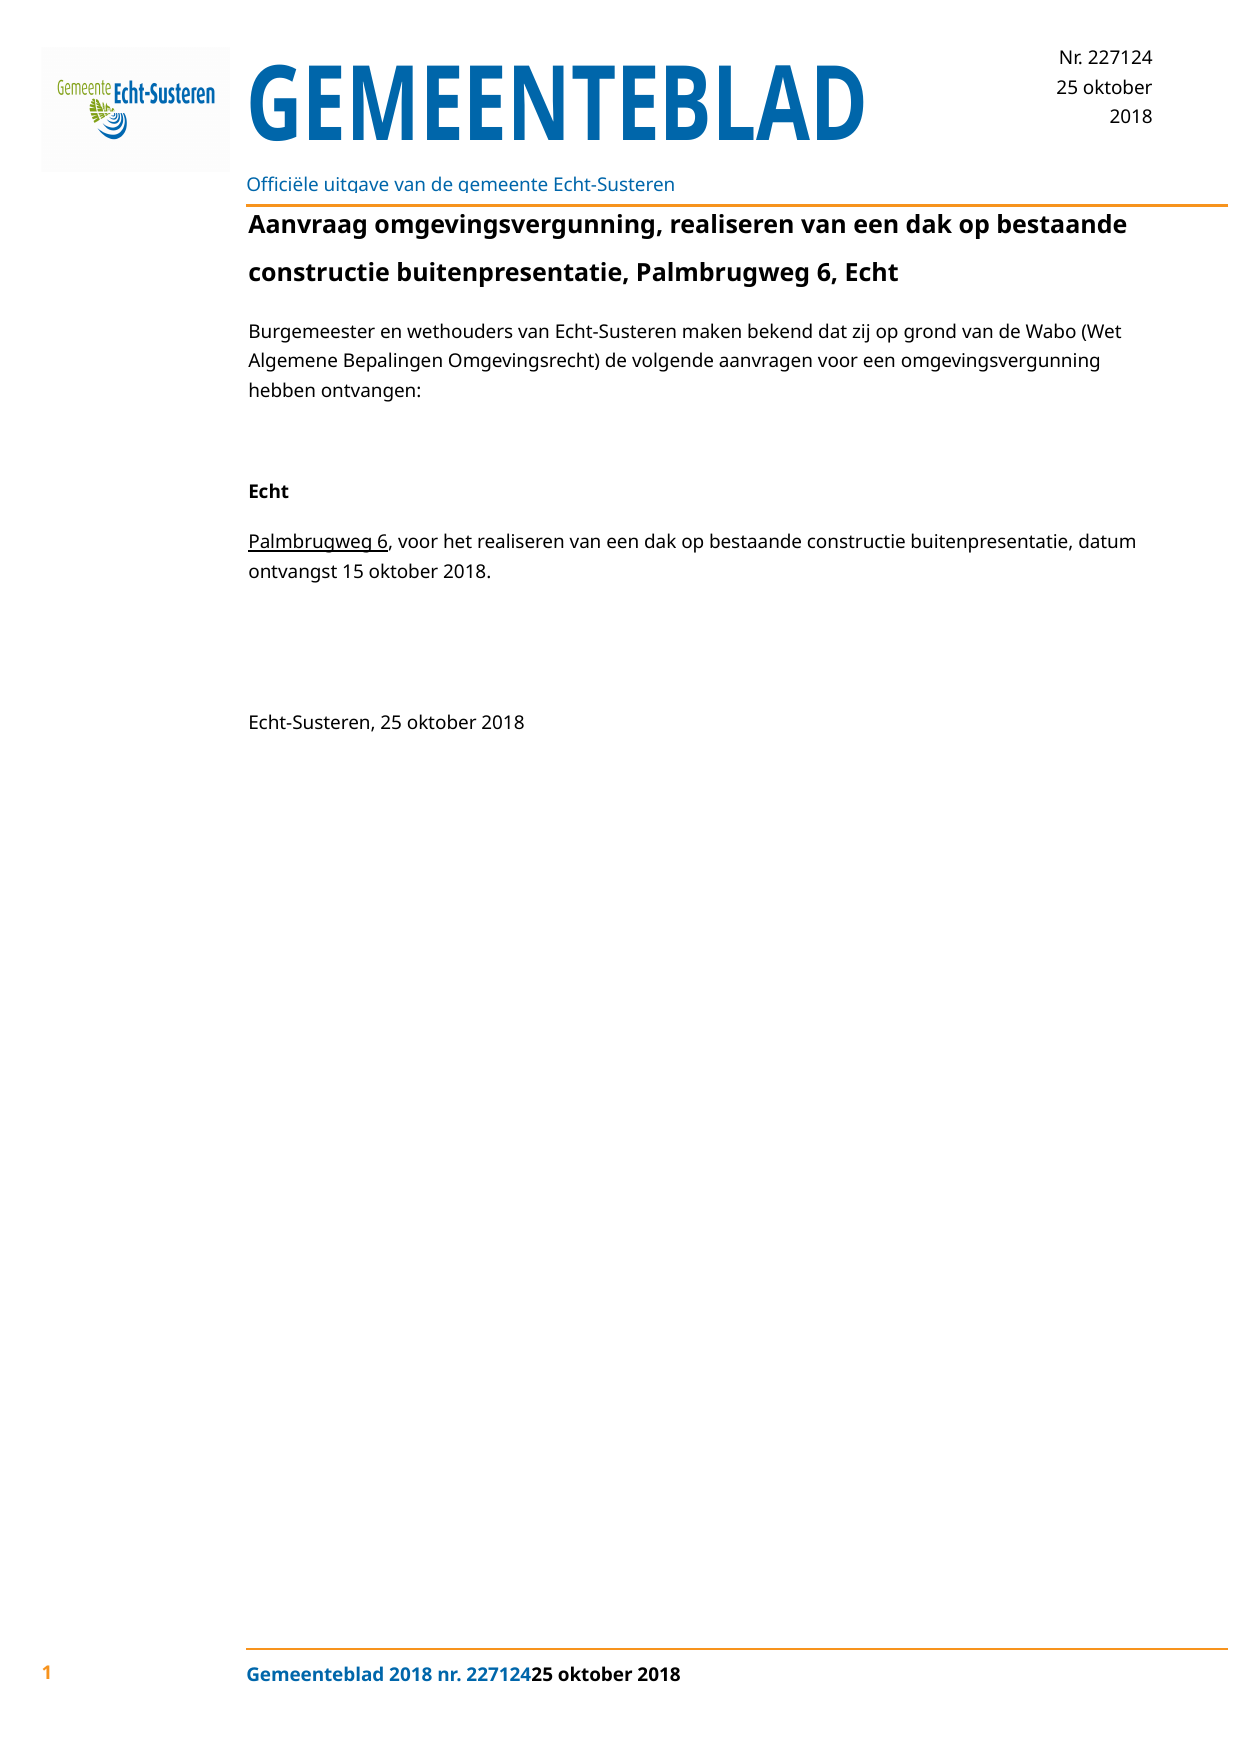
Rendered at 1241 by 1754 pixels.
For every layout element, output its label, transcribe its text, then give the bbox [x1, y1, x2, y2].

text Echt-Susteren, 25 oktober 2018 [248, 709, 1152, 735]
text Burgemeester en wethouders van Echt-Susteren maken bekend dat zij op grond van de Wabo (Wet Algemene Bepalingen Omgevingsrecht) de volgende aanvragen voor een omgevingsvergunning hebben ontvangen: [248, 318, 1152, 403]
picture [41, 47, 231, 172]
text Palmbrugweg 6, voor het realiseren van een dak op bestaande constructie buitenpresentatie, datum ontvangst 15 oktober 2018. [248, 528, 1152, 584]
text Echt [248, 478, 1152, 504]
text Aanvraag omgevingsvergunning, realiseren van een dak op bestaande constructie buitenpresentatie, Palmbrugweg 6, Echt [248, 207, 1152, 288]
